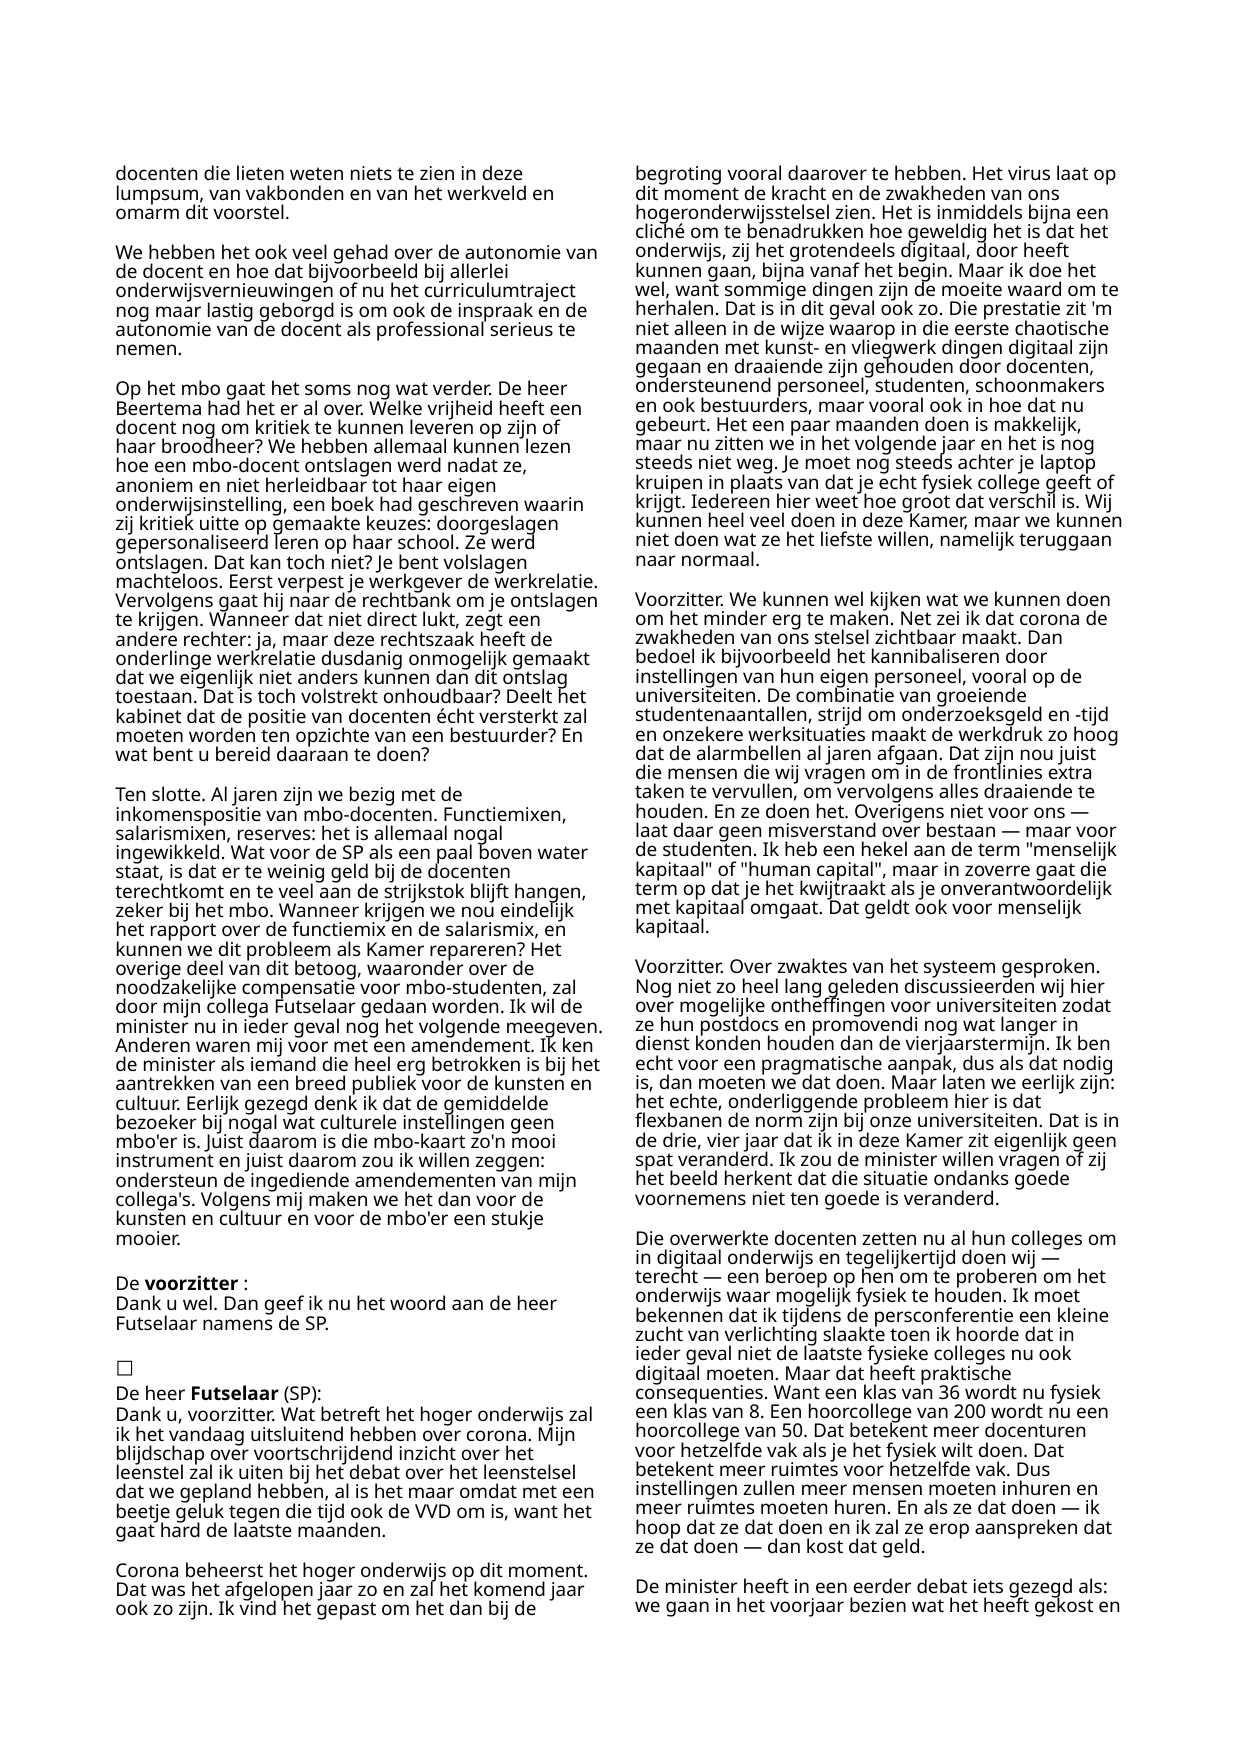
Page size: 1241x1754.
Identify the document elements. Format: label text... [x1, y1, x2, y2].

text De minister heeft in een eerder debat iets gezegd als: we gaan in het voorjaar bezien wat het heeft gekost en [635, 1578, 1125, 1616]
text De voorzitter : [115, 1270, 605, 1295]
text Die overwerkte docenten zetten nu al hun colleges om in digitaal onderwijs en tegelijkertijd doen wij — terecht — een beroep op hen om te proberen om het onderwijs waar mogelijk fysiek te houden. Ik moet bekennen dat ik tijdens de persconferentie een kleine zucht van verlichting slaakte toen ik hoorde dat in ieder geval niet de laatste fysieke colleges nu ook digitaal moeten. Maar dat heeft praktische consequenties. Want een klas van 36 wordt nu fysiek een klas van 8. Een hoorcollege van 200 wordt nu een hoorcollege van 50. Dat betekent meer docenturen voor hetzelfde vak als je het fysiek wilt doen. Dat betekent meer ruimtes voor hetzelfde vak. Dus instellingen zullen meer mensen moeten inhuren en meer ruimtes moeten huren. En als ze dat doen — ik hoop dat ze dat doen en ik zal ze erop aanspreken dat ze dat doen — dan kost dat geld. [635, 1229, 1125, 1557]
text De heer Futselaar (SP): [115, 1381, 605, 1406]
text begroting vooral daarover te hebben. Het virus laat op dit moment de kracht en de zwakheden van ons hogeronderwijsstelsel zien. Het is inmiddels bijna een cliché om te benadrukken hoe geweldig het is dat het onderwijs, zij het grotendeels digitaal, door heeft kunnen gaan, bijna vanaf het begin. Maar ik doe het wel, want sommige dingen zijn de moeite waard om te herhalen. Dat is in dit geval ook zo. Die prestatie zit 'm niet alleen in de wijze waarop in die eerste chaotische maanden met kunst- en vliegwerk dingen digitaal zijn gegaan en draaiende zijn gehouden door docenten, ondersteunend personeel, studenten, schoonmakers en ook bestuurders, maar vooral ook in hoe dat nu gebeurt. Het een paar maanden doen is makkelijk, maar nu zitten we in het volgende jaar en het is nog steeds niet weg. Je moet nog steeds achter je laptop kruipen in plaats van dat je echt fysiek college geeft of krijgt. Iedereen hier weet hoe groot dat verschil is. Wij kunnen heel veel doen in deze Kamer, maar we kunnen niet doen wat ze het liefste willen, namelijk teruggaan naar normaal. [635, 165, 1125, 570]
text Op het mbo gaat het soms nog wat verder. De heer Beertema had het er al over. Welke vrijheid heeft een docent nog om kritiek te kunnen leveren op zijn of haar broodheer? We hebben allemaal kunnen lezen hoe een mbo-docent ontslagen werd nadat ze, anoniem en niet herleidbaar tot haar eigen onderwijsinstelling, een boek had geschreven waarin zij kritiek uitte op gemaakte keuzes: doorgeslagen gepersonaliseerd leren op haar school. Ze werd ontslagen. Dat kan toch niet? Je bent volslagen machteloos. Eerst verpest je werkgever de werkrelatie. Vervolgens gaat hij naar de rechtbank om je ontslagen te krijgen. Wanneer dat niet direct lukt, zegt een andere rechter: ja, maar deze rechtszaak heeft de onderlinge werkrelatie dusdanig onmogelijk gemaakt dat we eigenlijk niet anders kunnen dan dit ontslag toestaan. Dat is toch volstrekt onhoudbaar? Deelt het kabinet dat de positie van docenten écht versterkt zal moeten worden ten opzichte van een bestuurder? En wat bent u bereid daaraan te doen? [115, 380, 605, 766]
text We hebben het ook veel gehad over de autonomie van de docent en hoe dat bijvoorbeeld bij allerlei onderwijsvernieuwingen of nu het curriculumtraject nog maar lastig geborgd is om ook de inspraak en de autonomie van de docent als professional serieus te nemen. [115, 244, 605, 359]
text docenten die lieten weten niets te zien in deze lumpsum, van vakbonden en van het werkveld en omarm dit voorstel. [115, 165, 605, 223]
text Dank u wel. Dan geef ik nu het woord aan de heer Futselaar namens de SP. [115, 1295, 605, 1334]
text Dank u, voorzitter. Wat betreft het hoger onderwijs zal ik het vandaag uitsluitend hebben over corona. Mijn blijdschap over voortschrijdend inzicht over het leenstel zal ik uiten bij het debat over het leenstelsel dat we gepland hebben, al is het maar omdat met een beetje geluk tegen die tijd ook de VVD om is, want het gaat hard de laatste maanden. [115, 1406, 605, 1541]
text Corona beheerst het hoger onderwijs op dit moment. Dat was het afgelopen jaar zo en zal het komend jaar ook zo zijn. Ik vind het gepast om het dan bij de [115, 1562, 605, 1620]
text Ten slotte. Al jaren zijn we bezig met de inkomenspositie van mbo-docenten. Functiemixen, salarismixen, reserves: het is allemaal nogal ingewikkeld. Wat voor de SP als een paal boven water staat, is dat er te weinig geld bij de docenten terechtkomt en te veel aan de strijkstok blijft hangen, zeker bij het mbo. Wanneer krijgen we nou eindelijk het rapport over de functiemix en de salarismix, en kunnen we dit probleem als Kamer repareren? Het overige deel van dit betoog, waaronder over de noodzakelijke compensatie voor mbo-studenten, zal door mijn collega Futselaar gedaan worden. Ik wil de minister nu in ieder geval nog het volgende meegeven. Anderen waren mij voor met een amendement. Ik ken de minister als iemand die heel erg betrokken is bij het aantrekken van een breed publiek voor de kunsten en cultuur. Eerlijk gezegd denk ik dat de gemiddelde bezoeker bij nogal wat culturele instellingen geen mbo'er is. Juist daarom is die mbo-kaart zo'n mooi instrument en juist daarom zou ik willen zeggen: ondersteun de ingediende amendementen van mijn collega's. Volgens mij maken we het dan voor de kunsten en cultuur en voor de mbo'er een stukje mooier. [115, 786, 605, 1249]
text Voorzitter. Over zwaktes van het systeem gesproken. Nog niet zo heel lang geleden discussieerden wij hier over mogelijke ontheffingen voor universiteiten zodat ze hun postdocs en promovendi nog wat langer in dienst konden houden dan de vierjaarstermijn. Ik ben echt voor een pragmatische aanpak, dus als dat nodig is, dan moeten we dat doen. Maar laten we eerlijk zijn: het echte, onderliggende probleem hier is dat flexbanen de norm zijn bij onze universiteiten. Dat is in de drie, vier jaar dat ik in deze Kamer zit eigenlijk geen spat veranderd. Ik zou de minister willen vragen of zij het beeld herkent dat die situatie ondanks goede voornemens niet ten goede is veranderd. [635, 958, 1125, 1209]
text Voorzitter. We kunnen wel kijken wat we kunnen doen om het minder erg te maken. Net zei ik dat corona de zwakheden van ons stelsel zichtbaar maakt. Dan bedoel ik bijvoorbeeld het kannibaliseren door instellingen van hun eigen personeel, vooral op de universiteiten. De combinatie van groeiende studentenaantallen, strijd om onderzoeksgeld en -tijd en onzekere werksituaties maakt de werkdruk zo hoog dat de alarmbellen al jaren afgaan. Dat zijn nou juist die mensen die wij vragen om in de frontlinies extra taken te vervullen, om vervolgens alles draaiende te houden. En ze doen het. Overigens niet voor ons — laat daar geen misverstand over bestaan — maar voor de studenten. Ik heb een hekel aan de term "menselijk kapitaal" of "human capital", maar in zoverre gaat die term op dat je het kwijtraakt als je onverantwoordelijk met kapitaal omgaat. Dat geldt ook voor menselijk kapitaal. [635, 591, 1125, 938]
text ⬜ [115, 1355, 605, 1381]
